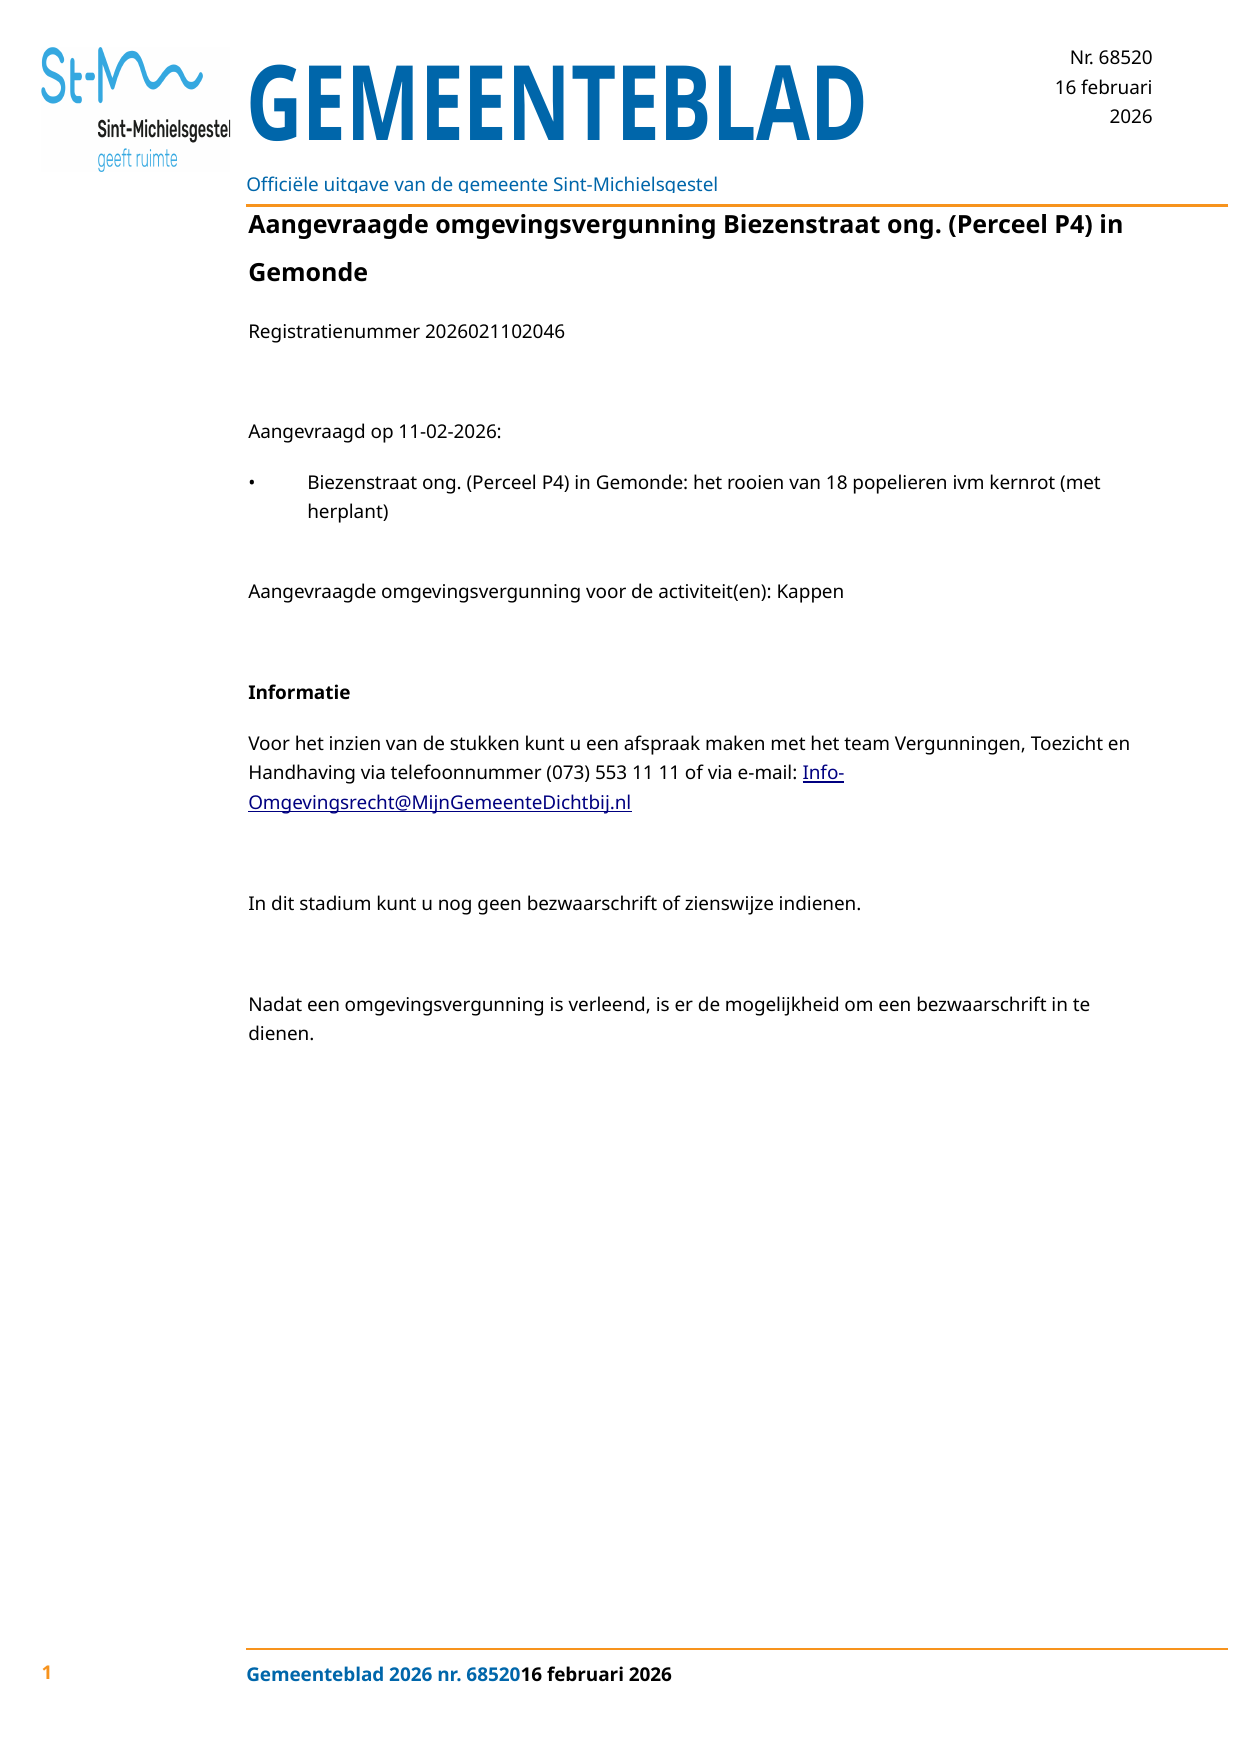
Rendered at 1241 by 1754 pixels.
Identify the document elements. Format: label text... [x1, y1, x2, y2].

list Biezenstraat ong. (Perceel P4) in Gemonde: het rooien van 18 popelieren ivm kernrot (met herplant) [248, 469, 1152, 524]
text Aangevraagde omgevingsvergunning Biezenstraat ong. (Perceel P4) in Gemonde [248, 207, 1152, 288]
text Aangevraagd op 11-02-2026: [248, 419, 1152, 444]
text Aangevraagde omgevingsvergunning voor de activiteit(en): Kappen [248, 579, 1152, 604]
text Informatie [248, 679, 1152, 705]
text Nadat een omgevingsvergunning is verleend, is er de mogelijkheid om een bezwaarschrift in te dienen. [248, 991, 1152, 1046]
text Registratienummer 2026021102046 [248, 318, 1152, 344]
text Voor het inzien van de stukken kunt u een afspraak maken met het team Vergunningen, Toezicht en Handhaving via telefoonnummer (073) 553 11 11 of via e-mail: Info-Omgevingsrecht@MijnGemeenteDichtbij.nl [248, 730, 1152, 815]
picture [41, 47, 231, 172]
text In dit stadium kunt u nog geen bezwaarschrift of zienswijze indienen. [248, 890, 1152, 916]
